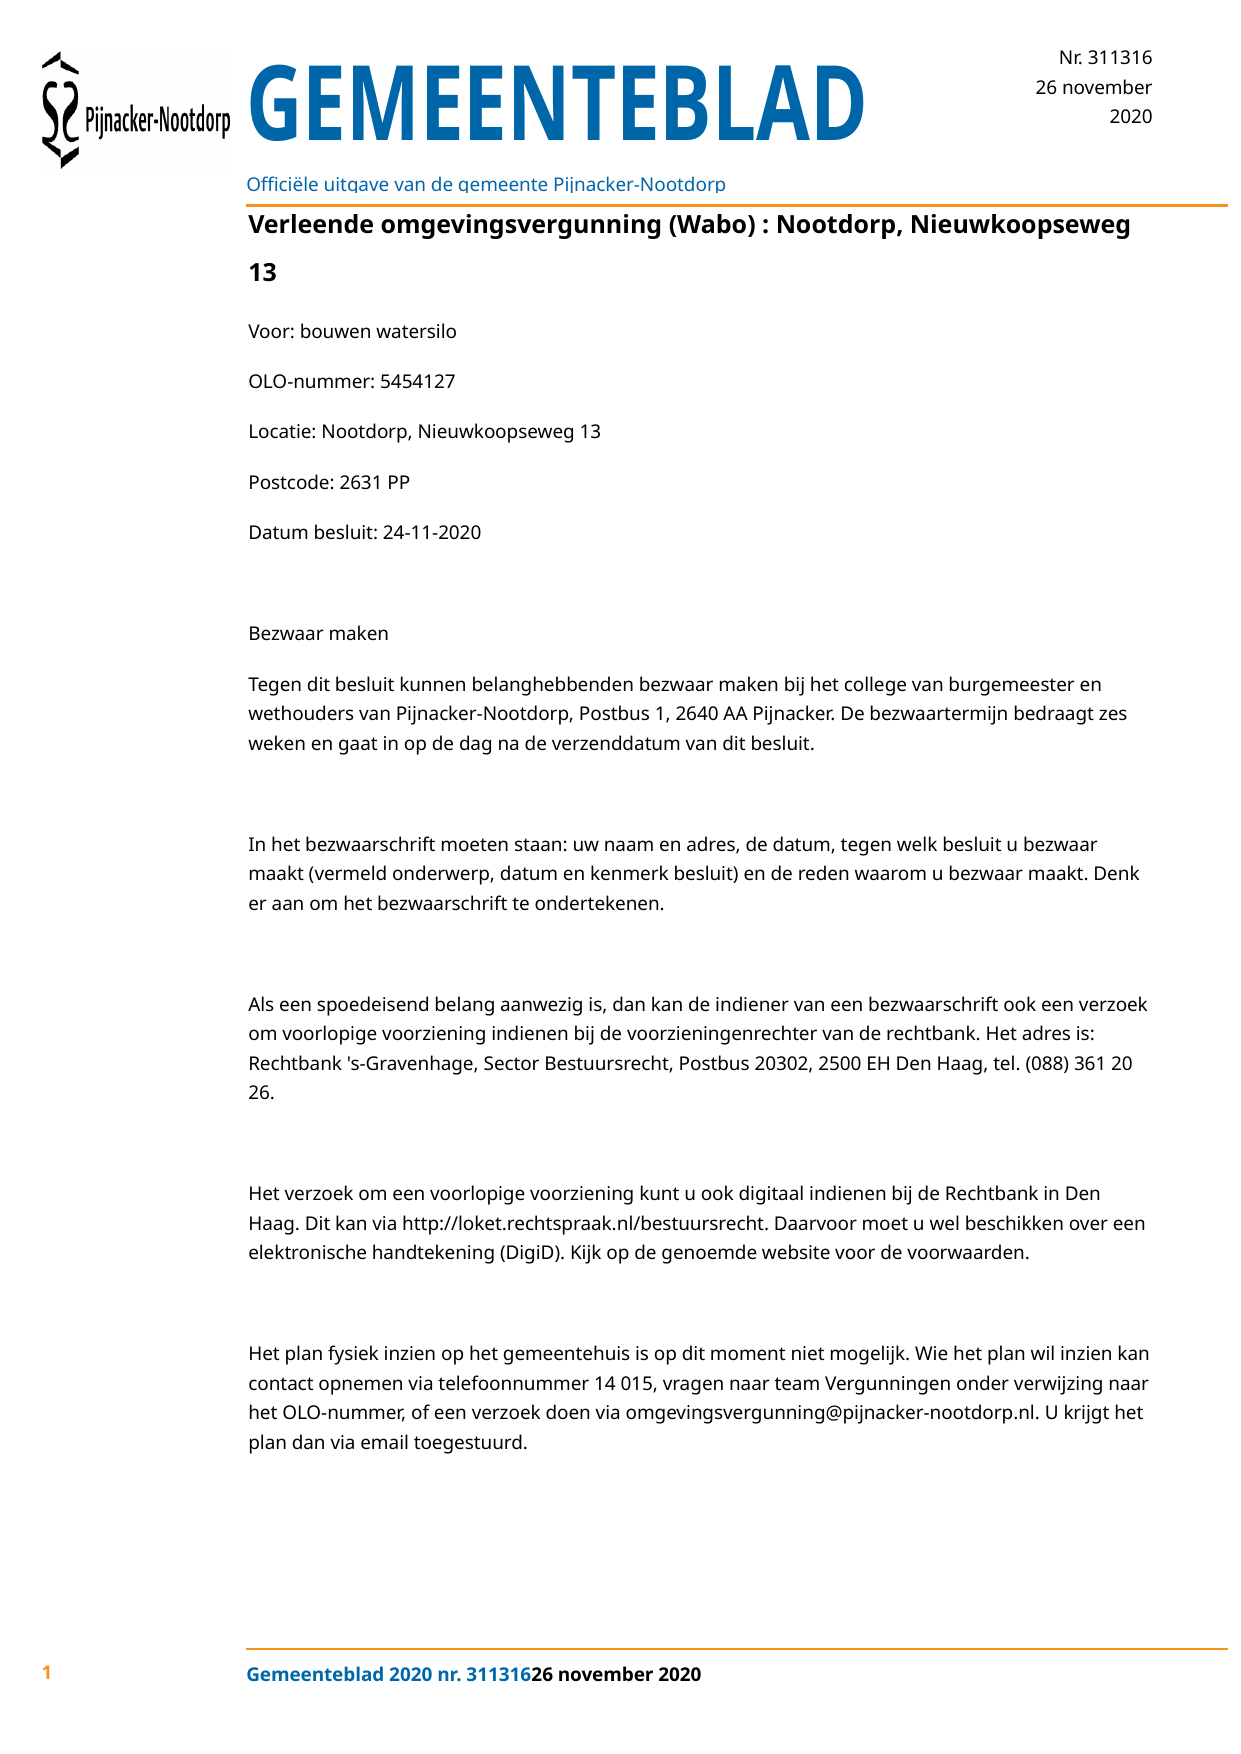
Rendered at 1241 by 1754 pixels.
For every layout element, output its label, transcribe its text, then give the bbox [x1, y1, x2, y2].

text Postcode: 2631 PP [248, 469, 1152, 495]
text Locatie: Nootdorp, Nieuwkoopseweg 13 [248, 419, 1152, 444]
text OLO-nummer: 5454127 [248, 368, 1152, 394]
text Datum besluit: 24-11-2020 [248, 519, 1152, 545]
text Het plan fysiek inzien op het gemeentehuis is op dit moment niet mogelijk. Wie het plan wil inzien kan contact opnemen via telefoonnummer 14 015, vragen naar team Vergunningen onder verwijzing naar het OLO-nummer, of een verzoek doen via omgevingsvergunning@pijnacker-nootdorp.nl. U krijgt het plan dan via email toegestuurd. [248, 1340, 1152, 1455]
text Bezwaar maken [248, 620, 1152, 646]
text Als een spoedeisend belang aanwezig is, dan kan de indiener van een bezwaarschrift ook een verzoek om voorlopige voorziening indienen bij de voorzieningenrechter van de rechtbank. Het adres is: Rechtbank 's-Gravenhage, Sector Bestuursrecht, Postbus 20302, 2500 EH Den Haag, tel. (088) 361 20 26. [248, 991, 1152, 1105]
text Het verzoek om een voorlopige voorziening kunt u ook digitaal indienen bij de Rechtbank in Den Haag. Dit kan via http://loket.rechtspraak.nl/bestuursrecht. Daarvoor moet u wel beschikken over een elektronische handtekening (DigiD). Kijk op de genoemde website voor de voorwaarden. [248, 1180, 1152, 1265]
text In het bezwaarschrift moeten staan: uw naam en adres, de datum, tegen welk besluit u bezwaar maakt (vermeld onderwerp, datum en kenmerk besluit) en de reden waarom u bezwaar maakt. Denk er aan om het bezwaarschrift te ondertekenen. [248, 831, 1152, 916]
text Tegen dit besluit kunnen belanghebbenden bezwaar maken bij het college van burgemeester en wethouders van Pijnacker-Nootdorp, Postbus 1, 2640 AA Pijnacker. De bezwaartermijn bedraagt zes weken en gaat in op de dag na de verzenddatum van dit besluit. [248, 671, 1152, 756]
picture [41, 47, 231, 172]
text Voor: bouwen watersilo [248, 318, 1152, 344]
text Verleende omgevingsvergunning (Wabo) : Nootdorp, Nieuwkoopseweg 13 [248, 207, 1152, 288]
